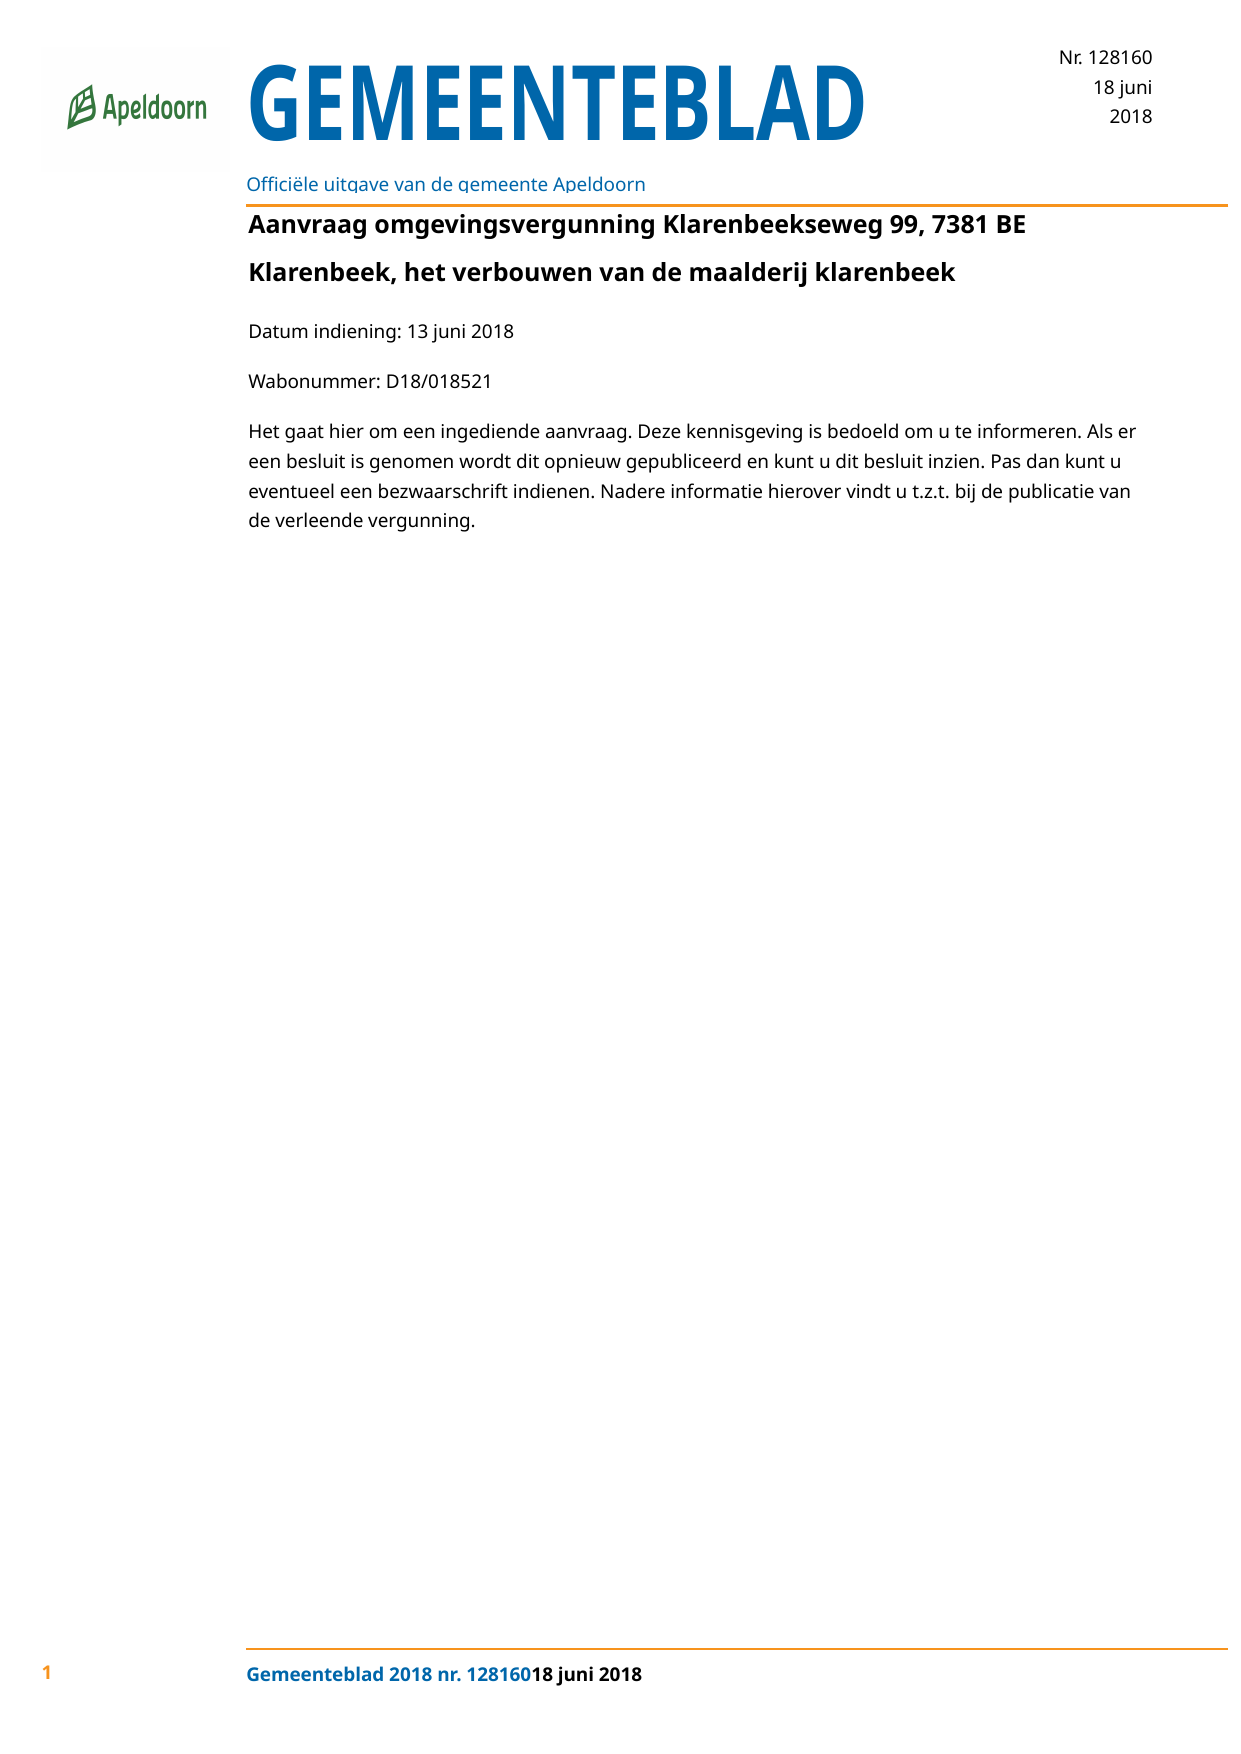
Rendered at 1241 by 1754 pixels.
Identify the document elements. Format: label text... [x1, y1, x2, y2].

text Wabonummer: D18/018521 [248, 368, 1152, 394]
text Datum indiening: 13 juni 2018 [248, 318, 1152, 344]
text Aanvraag omgevingsvergunning Klarenbeekseweg 99, 7381 BE Klarenbeek, het verbouwen van de maalderij klarenbeek [248, 207, 1152, 288]
picture [41, 47, 231, 172]
text Het gaat hier om een ingediende aanvraag. Deze kennisgeving is bedoeld om u te informeren. Als er een besluit is genomen wordt dit opnieuw gepubliceerd en kunt u dit besluit inzien. Pas dan kunt u eventueel een bezwaarschrift indienen. Nadere informatie hierover vindt u t.z.t. bij de publicatie van de verleende vergunning. [248, 419, 1152, 533]
